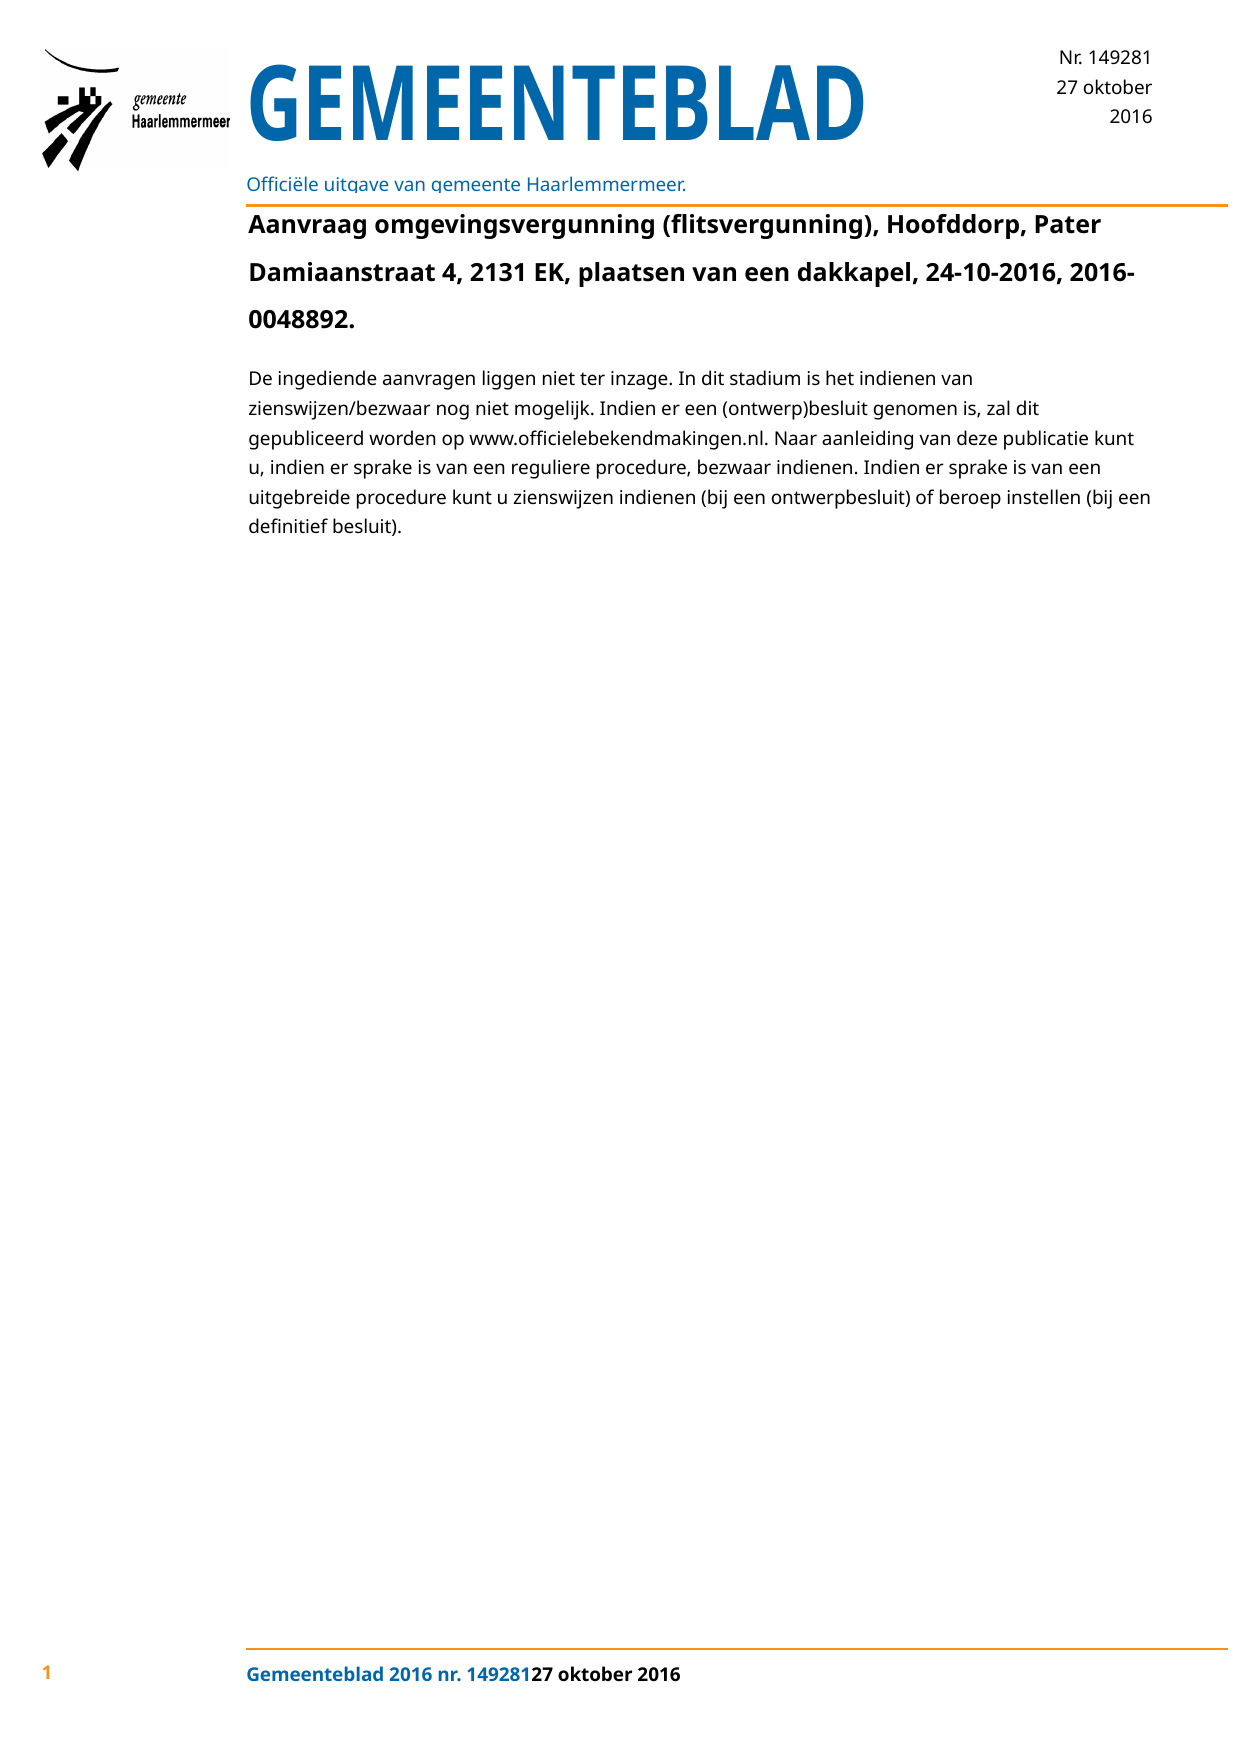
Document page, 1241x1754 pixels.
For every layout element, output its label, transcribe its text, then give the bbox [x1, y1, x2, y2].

text De ingediende aanvragen liggen niet ter inzage. In dit stadium is het indienen van zienswijzen/bezwaar nog niet mogelijk. Indien er een (ontwerp)besluit genomen is, zal dit gepubliceerd worden op www.officielebekendmakingen.nl. Naar aanleiding van deze publicatie kunt u, indien er sprake is van een reguliere procedure, bezwaar indienen. Indien er sprake is van een uitgebreide procedure kunt u zienswijzen indienen (bij een ontwerpbesluit) of beroep instellen (bij een definitief besluit). [248, 366, 1152, 539]
picture [41, 47, 231, 172]
text Aanvraag omgevingsvergunning (flitsvergunning), Hoofddorp, Pater Damiaanstraat 4, 2131 EK, plaatsen van een dakkapel, 24-10-2016, 2016-0048892. [248, 207, 1152, 336]
